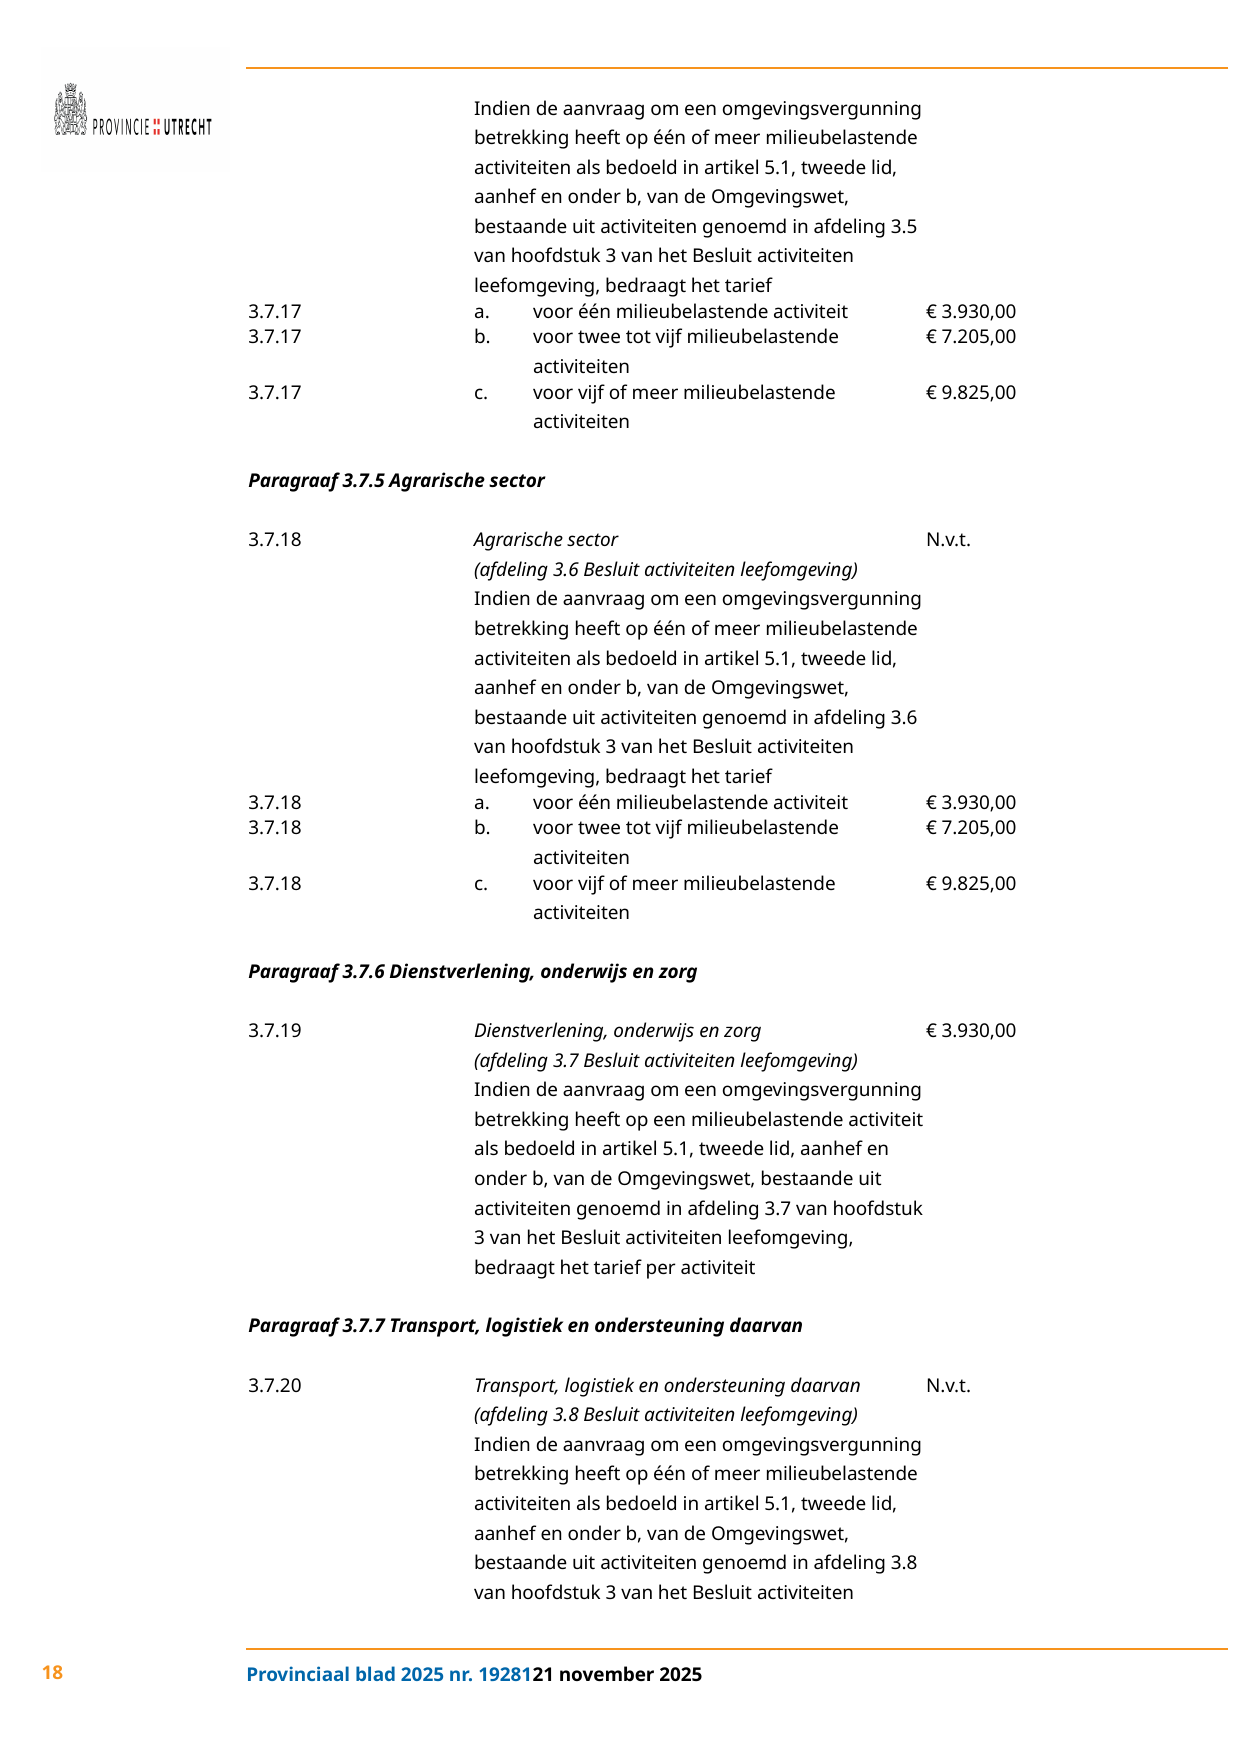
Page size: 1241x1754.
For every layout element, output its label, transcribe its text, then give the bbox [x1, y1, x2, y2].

table_cell voor vijf of meer milieubelastende activiteiten [474, 379, 926, 434]
table_cell voor twee tot vijf milieubelastende activiteiten [474, 324, 926, 379]
table_cell 3.7.18 [248, 789, 474, 814]
table_cell voor twee tot vijf milieubelastende activiteiten [474, 815, 926, 870]
table_header [248, 95, 474, 298]
table_cell 3.7.18 [248, 815, 474, 870]
text Paragraaf 3.7.6 Dienstverlening, onderwijs en zorg [248, 958, 1152, 984]
table_cell € 9.825,00 [926, 870, 1152, 925]
table_cell 3.7.17 [248, 379, 474, 434]
table_cell € 3.930,00 [926, 789, 1152, 814]
table_cell 3.7.17 [248, 324, 474, 379]
table_header Indien de aanvraag om een omgevingsvergunning betrekking heeft op één of meer milieubelastende activiteiten als bedoeld in artikel 5.1, tweede lid, aanhef en onder b, van de Omgevingswet, bestaande uit activiteiten genoemd in afdeling 3.5 van hoofdstuk 3 van het Besluit activiteiten leefomgeving, bedraagt het tarief [474, 95, 926, 298]
table_header N.v.t. [926, 1372, 1152, 1604]
table_cell 3.7.18 [248, 870, 474, 925]
table_cell € 7.205,00 [926, 324, 1152, 379]
table_cell 3.7.17 [248, 298, 474, 324]
table_header Dienstverlening, onderwijs en zorg (afdeling 3.7 Besluit activiteiten leefomgeving) Indien de aanvraag om een omgevingsvergunning betrekking heeft op een milieubelastende activiteit als bedoeld in artikel 5.1, tweede lid, aanhef en onder b, van de Omgevingswet, bestaande uit activiteiten genoemd in afdeling 3.7 van hoofdstuk 3 van het Besluit activiteiten leefomgeving, bedraagt het tarief per activiteit [474, 1017, 926, 1280]
table_cell € 7.205,00 [926, 815, 1152, 870]
text Paragraaf 3.7.5 Agrarische sector [248, 467, 1152, 493]
table_header [926, 95, 1152, 298]
table_header Transport, logistiek en ondersteuning daarvan (afdeling 3.8 Besluit activiteiten leefomgeving) Indien de aanvraag om een omgevingsvergunning betrekking heeft op één of meer milieubelastende activiteiten als bedoeld in artikel 5.1, tweede lid, aanhef en onder b, van de Omgevingswet, bestaande uit activiteiten genoemd in afdeling 3.8 van hoofdstuk 3 van het Besluit activiteiten [474, 1372, 926, 1604]
picture [41, 47, 231, 172]
table_header 3.7.19 [248, 1017, 474, 1280]
table_header Agrarische sector (afdeling 3.6 Besluit activiteiten leefomgeving) Indien de aanvraag om een omgevingsvergunning betrekking heeft op één of meer milieubelastende activiteiten als bedoeld in artikel 5.1, tweede lid, aanhef en onder b, van de Omgevingswet, bestaande uit activiteiten genoemd in afdeling 3.6 van hoofdstuk 3 van het Besluit activiteiten leefomgeving, bedraagt het tarief [474, 526, 926, 789]
table_header 3.7.20 [248, 1372, 474, 1604]
table_cell voor één milieubelastende activiteit [474, 298, 926, 324]
table_cell € 3.930,00 [926, 298, 1152, 324]
table_cell € 9.825,00 [926, 379, 1152, 434]
table_cell voor één milieubelastende activiteit [474, 789, 926, 814]
table_header N.v.t. [926, 526, 1152, 789]
table_header € 3.930,00 [926, 1017, 1152, 1280]
table_cell voor vijf of meer milieubelastende activiteiten [474, 870, 926, 925]
text Paragraaf 3.7.7 Transport, logistiek en ondersteuning daarvan [248, 1312, 1152, 1338]
table_header 3.7.18 [248, 526, 474, 789]
